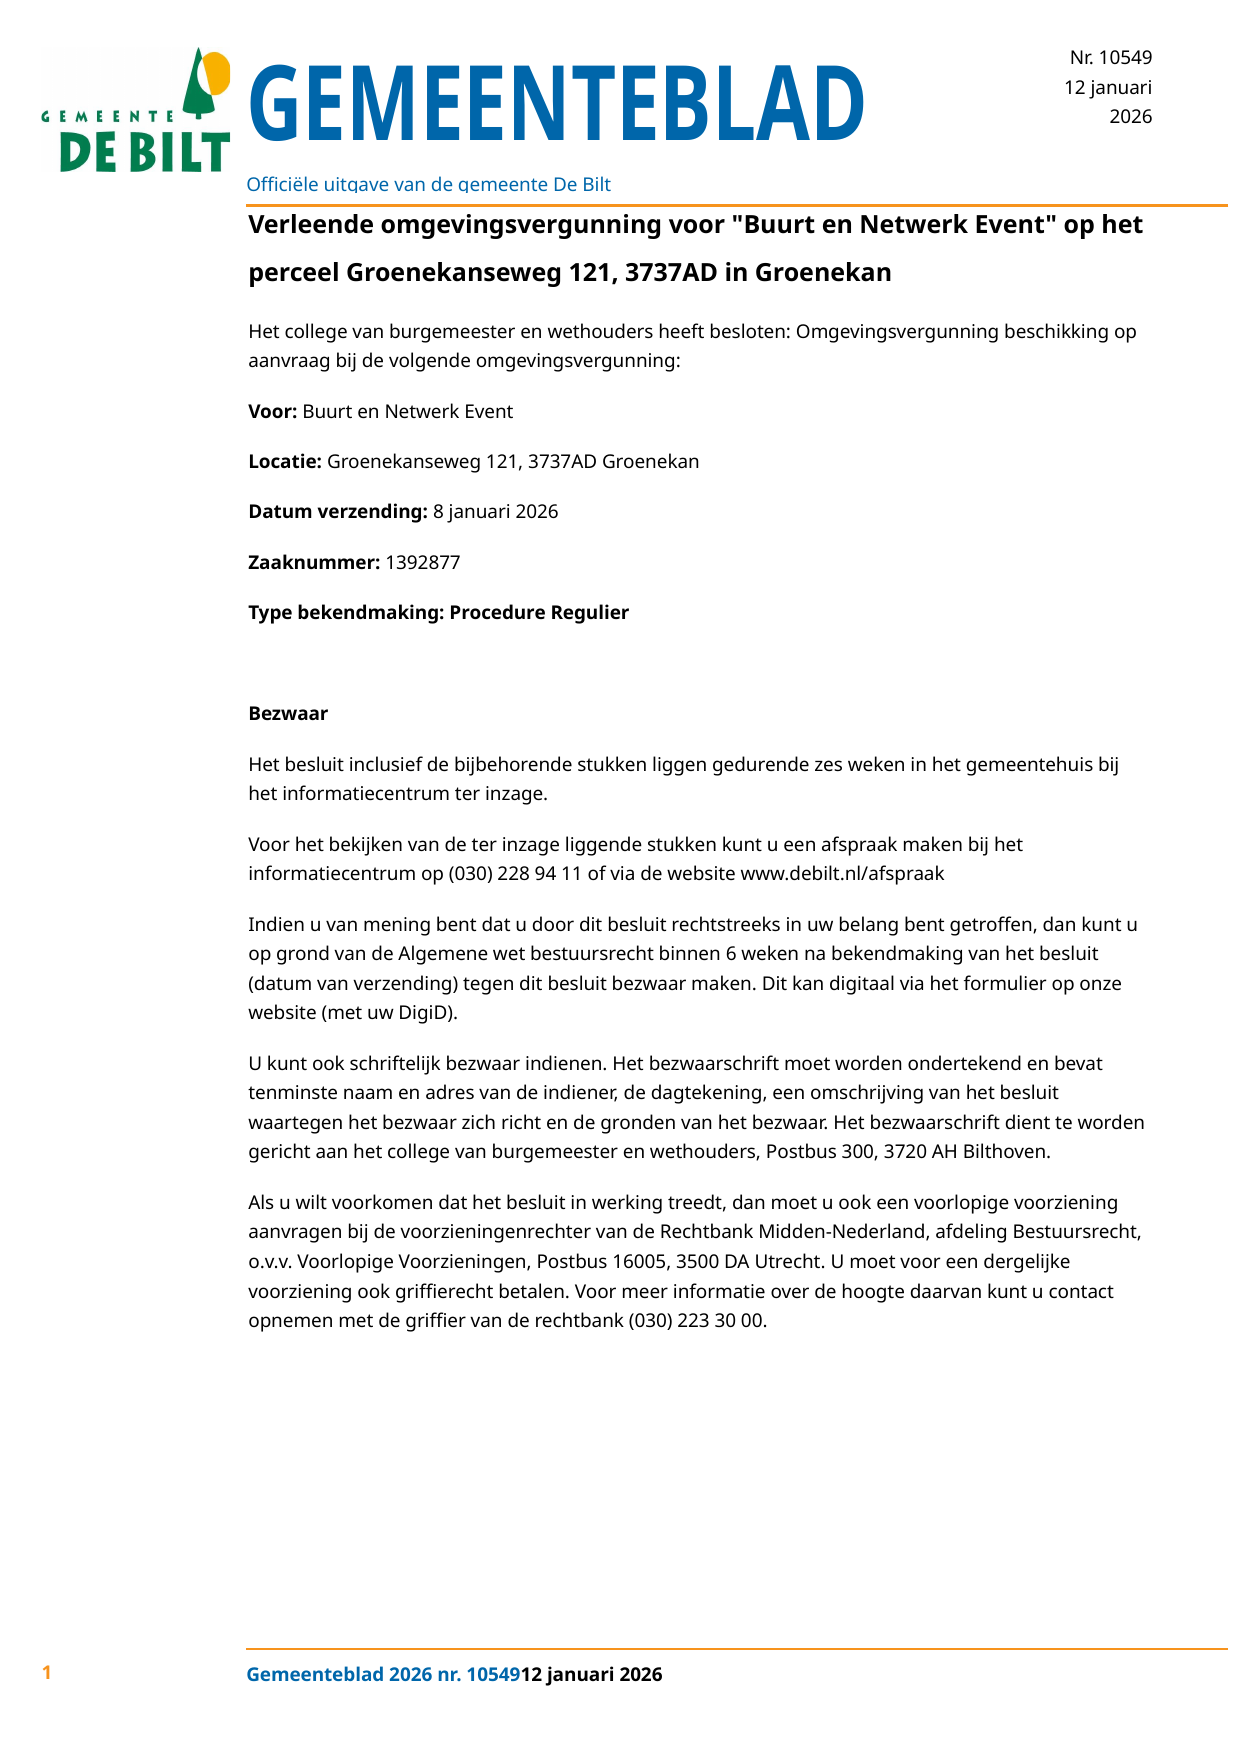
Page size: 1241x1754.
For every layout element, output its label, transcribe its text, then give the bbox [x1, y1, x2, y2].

text Zaaknummer: 1392877 [248, 549, 1152, 575]
text Type bekendmaking: Procedure Regulier [248, 599, 1152, 625]
text Het college van burgemeester en wethouders heeft besloten: Omgevingsvergunning beschikking op aanvraag bij de volgende omgevingsvergunning: [248, 318, 1152, 373]
text Voor: Buurt en Netwerk Event [248, 398, 1152, 424]
text Bezwaar [248, 700, 1152, 726]
text Datum verzending: 8 januari 2026 [248, 499, 1152, 524]
text Als u wilt voorkomen dat het besluit in werking treedt, dan moet u ook een voorlopige voorziening aanvragen bij de voorzieningenrechter van de Rechtbank Midden-Nederland, afdeling Bestuursrecht, o.v.v. Voorlopige Voorzieningen, Postbus 16005, 3500 DA Utrecht. U moet voor een dergelijke voorziening ook griffierecht betalen. Voor meer informatie over de hoogte daarvan kunt u contact opnemen met de griffier van de rechtbank (030) 223 30 00. [248, 1189, 1152, 1333]
picture [41, 47, 231, 172]
text Indien u van mening bent dat u door dit besluit rechtstreeks in uw belang bent getroffen, dan kunt u op grond van de Algemene wet bestuursrecht binnen 6 weken na bekendmaking van het besluit (datum van verzending) tegen dit besluit bezwaar maken. Dit kan digitaal via het formulier op onze website (met uw DigiD). [248, 911, 1152, 1025]
text Voor het bekijken van de ter inzage liggende stukken kunt u een afspraak maken bij het informatiecentrum op (030) 228 94 11 of via de website www.debilt.nl/afspraak [248, 831, 1152, 886]
text Verleende omgevingsvergunning voor "Buurt en Netwerk Event" op het perceel Groenekanseweg 121, 3737AD in Groenekan [248, 207, 1152, 288]
text U kunt ook schriftelijk bezwaar indienen. Het bezwaarschrift moet worden ondertekend en bevat tenminste naam en adres van de indiener, de dagtekening, een omschrijving van het besluit waartegen het bezwaar zich richt en de gronden van het bezwaar. Het bezwaarschrift dient te worden gericht aan het college van burgemeester en wethouders, Postbus 300, 3720 AH Bilthoven. [248, 1050, 1152, 1164]
text Locatie: Groenekanseweg 121, 3737AD Groenekan [248, 448, 1152, 474]
text Het besluit inclusief de bijbehorende stukken liggen gedurende zes weken in het gemeentehuis bij het informatiecentrum ter inzage. [248, 751, 1152, 806]
